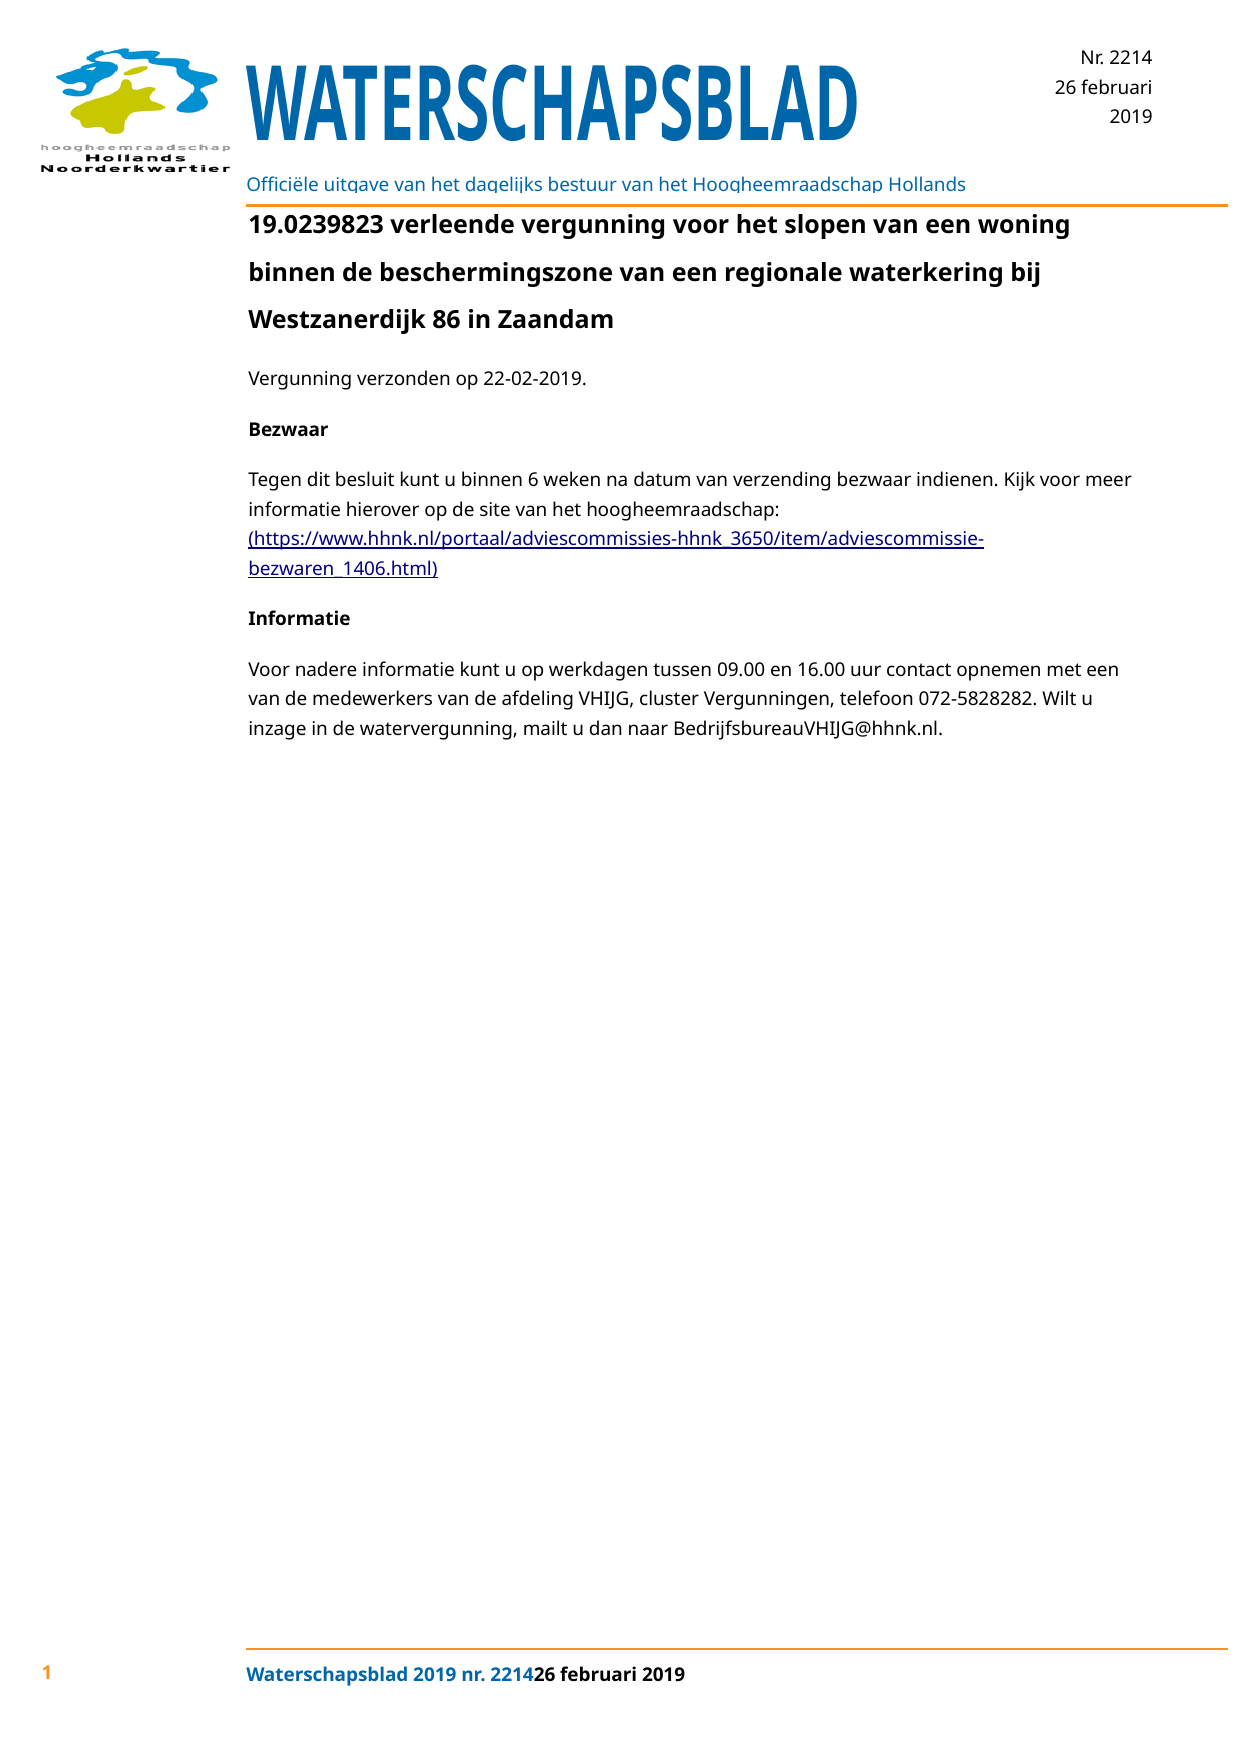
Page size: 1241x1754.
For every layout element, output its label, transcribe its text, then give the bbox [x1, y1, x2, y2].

text Informatie [248, 606, 1152, 631]
picture [41, 47, 231, 172]
text Vergunning verzonden op 22-02-2019. [248, 366, 1152, 391]
text 19.0239823 verleende vergunning voor het slopen van een woning binnen de beschermingszone van een regionale waterkering bij Westzanerdijk 86 in Zaandam [248, 207, 1152, 336]
text Tegen dit besluit kunt u binnen 6 weken na datum van verzending bezwaar indienen. Kijk voor meer informatie hierover op de site van het hoogheemraadschap: (https://www.hhnk.nl/portaal/adviescommissies-hhnk_3650/item/adviescommissie-bezwaren_1406.html) [248, 466, 1152, 581]
text Bezwaar [248, 416, 1152, 442]
text Voor nadere informatie kunt u op werkdagen tussen 09.00 en 16.00 uur contact opnemen met een van de medewerkers van de afdeling VHIJG, cluster Vergunningen, telefoon 072-5828282. Wilt u inzage in de watervergunning, mailt u dan naar BedrijfsbureauVHIJG@hhnk.nl. [248, 656, 1152, 741]
